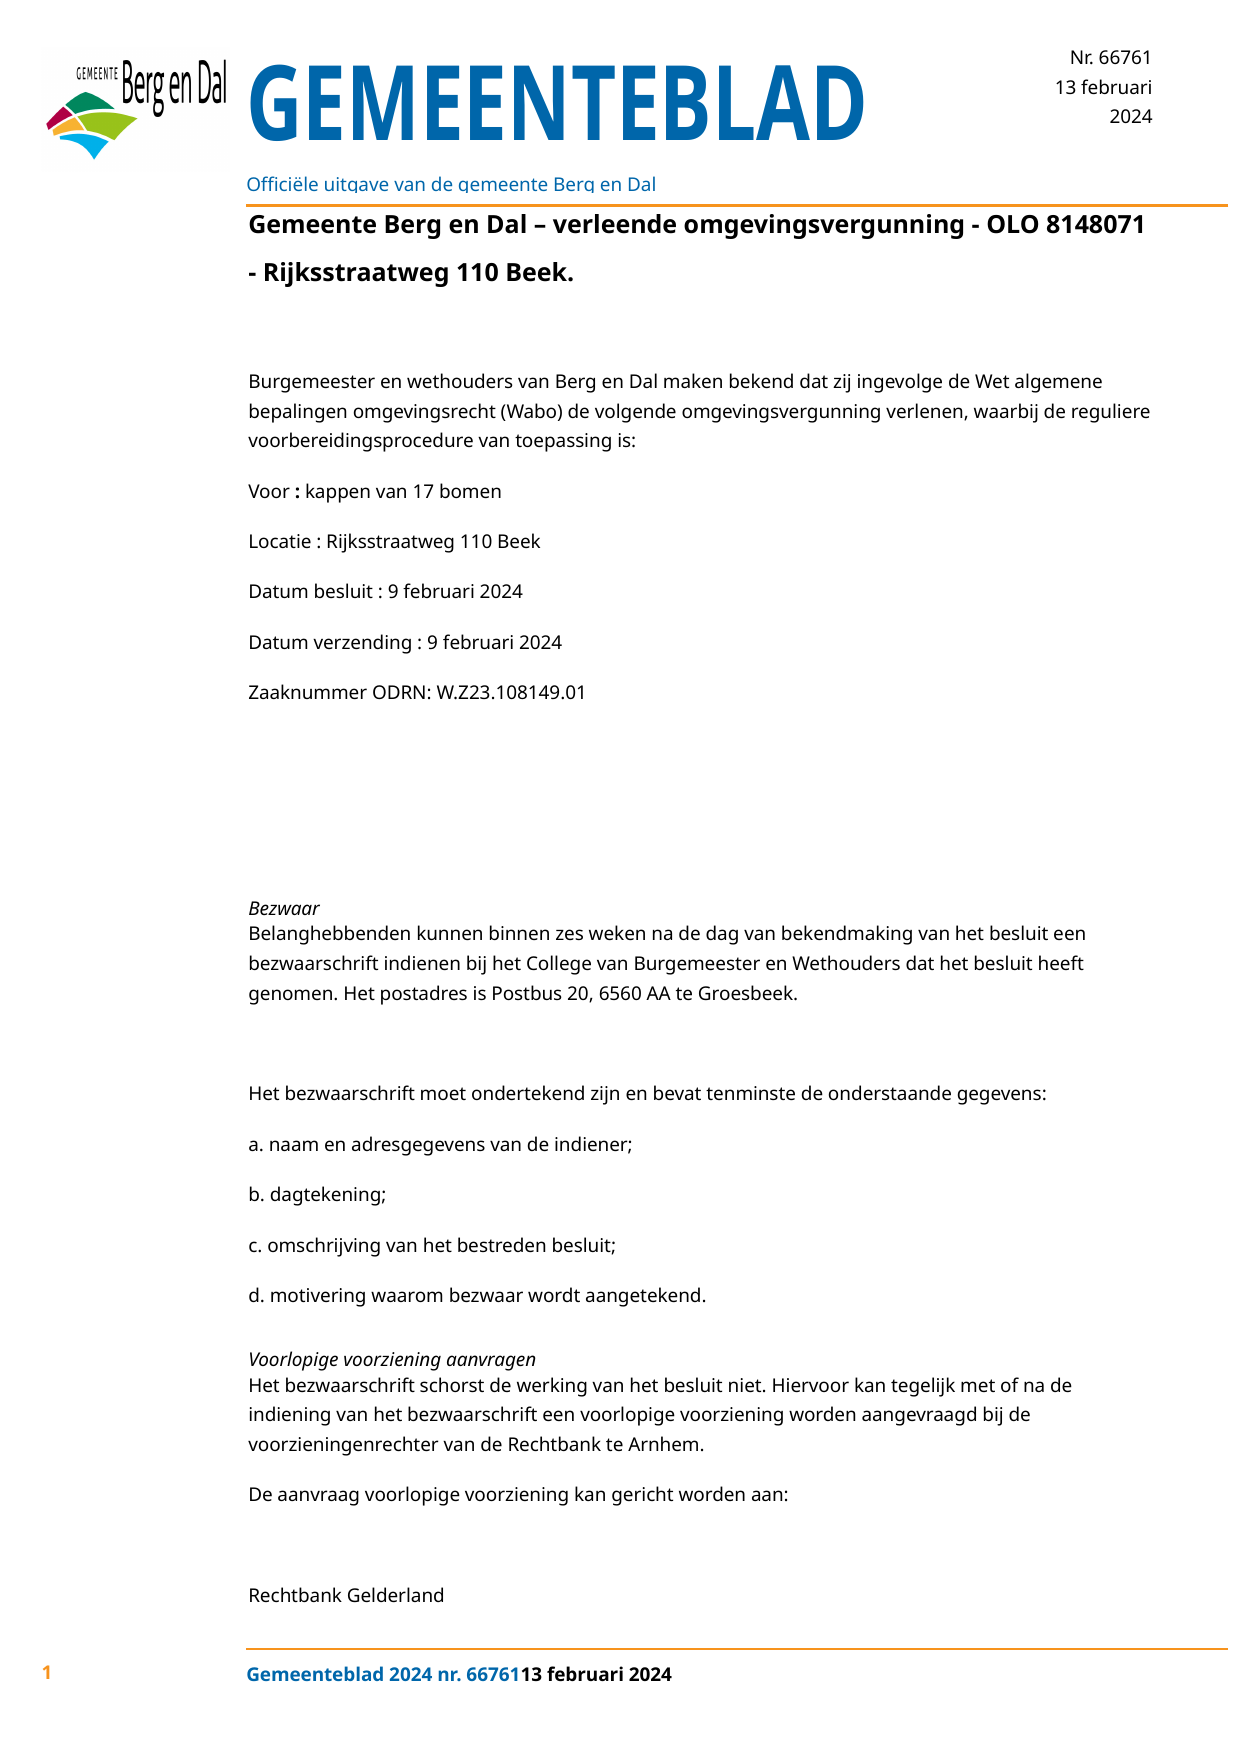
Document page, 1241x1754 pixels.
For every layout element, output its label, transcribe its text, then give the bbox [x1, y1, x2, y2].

text Datum besluit : 9 februari 2024 [248, 579, 1152, 604]
text Gemeente Berg en Dal – verleende omgevingsvergunning - OLO 8148071 - Rijksstraatweg 110 Beek. [248, 207, 1152, 288]
text Voorlopige voorziening aanvragen [248, 1346, 1152, 1372]
text d. motivering waarom bezwaar wordt aangetekend. [248, 1282, 1152, 1308]
text b. dagtekening; [248, 1181, 1152, 1207]
text Zaaknummer ODRN: W.Z23.108149.01 [248, 679, 1152, 705]
text Het bezwaarschrift moet ondertekend zijn en bevat tenminste de onderstaande gegevens: [248, 1081, 1152, 1106]
text Locatie : Rijksstraatweg 110 Beek [248, 528, 1152, 554]
text Bezwaar [248, 895, 1152, 921]
text De aanvraag voorlopige voorziening kan gericht worden aan: [248, 1481, 1152, 1507]
text Voor : kappen van 17 bomen [248, 478, 1152, 504]
text c. omschrijving van het bestreden besluit; [248, 1232, 1152, 1257]
text Burgemeester en wethouders van Berg en Dal maken bekend dat zij ingevolge de Wet algemene bepalingen omgevingsrecht (Wabo) de volgende omgevingsvergunning verlenen, waarbij de reguliere voorbereidingsprocedure van toepassing is: [248, 368, 1152, 453]
text Datum verzending : 9 februari 2024 [248, 629, 1152, 655]
text Het bezwaarschrift schorst de werking van het besluit niet. Hiervoor kan tegelijk met of na de indiening van het bezwaarschrift een voorlopige voorziening worden aangevraagd bij de voorzieningenrechter van de Rechtbank te Arnhem. [248, 1372, 1152, 1457]
text a. naam en adresgegevens van de indiener; [248, 1131, 1152, 1157]
text Rechtbank Gelderland [248, 1582, 1152, 1608]
picture [41, 47, 231, 172]
text Belanghebbenden kunnen binnen zes weken na de dag van bekendmaking van het besluit een bezwaarschrift indienen bij het College van Burgemeester en Wethouders dat het besluit heeft genomen. Het postadres is Postbus 20, 6560 AA te Groesbeek. [248, 921, 1152, 1005]
